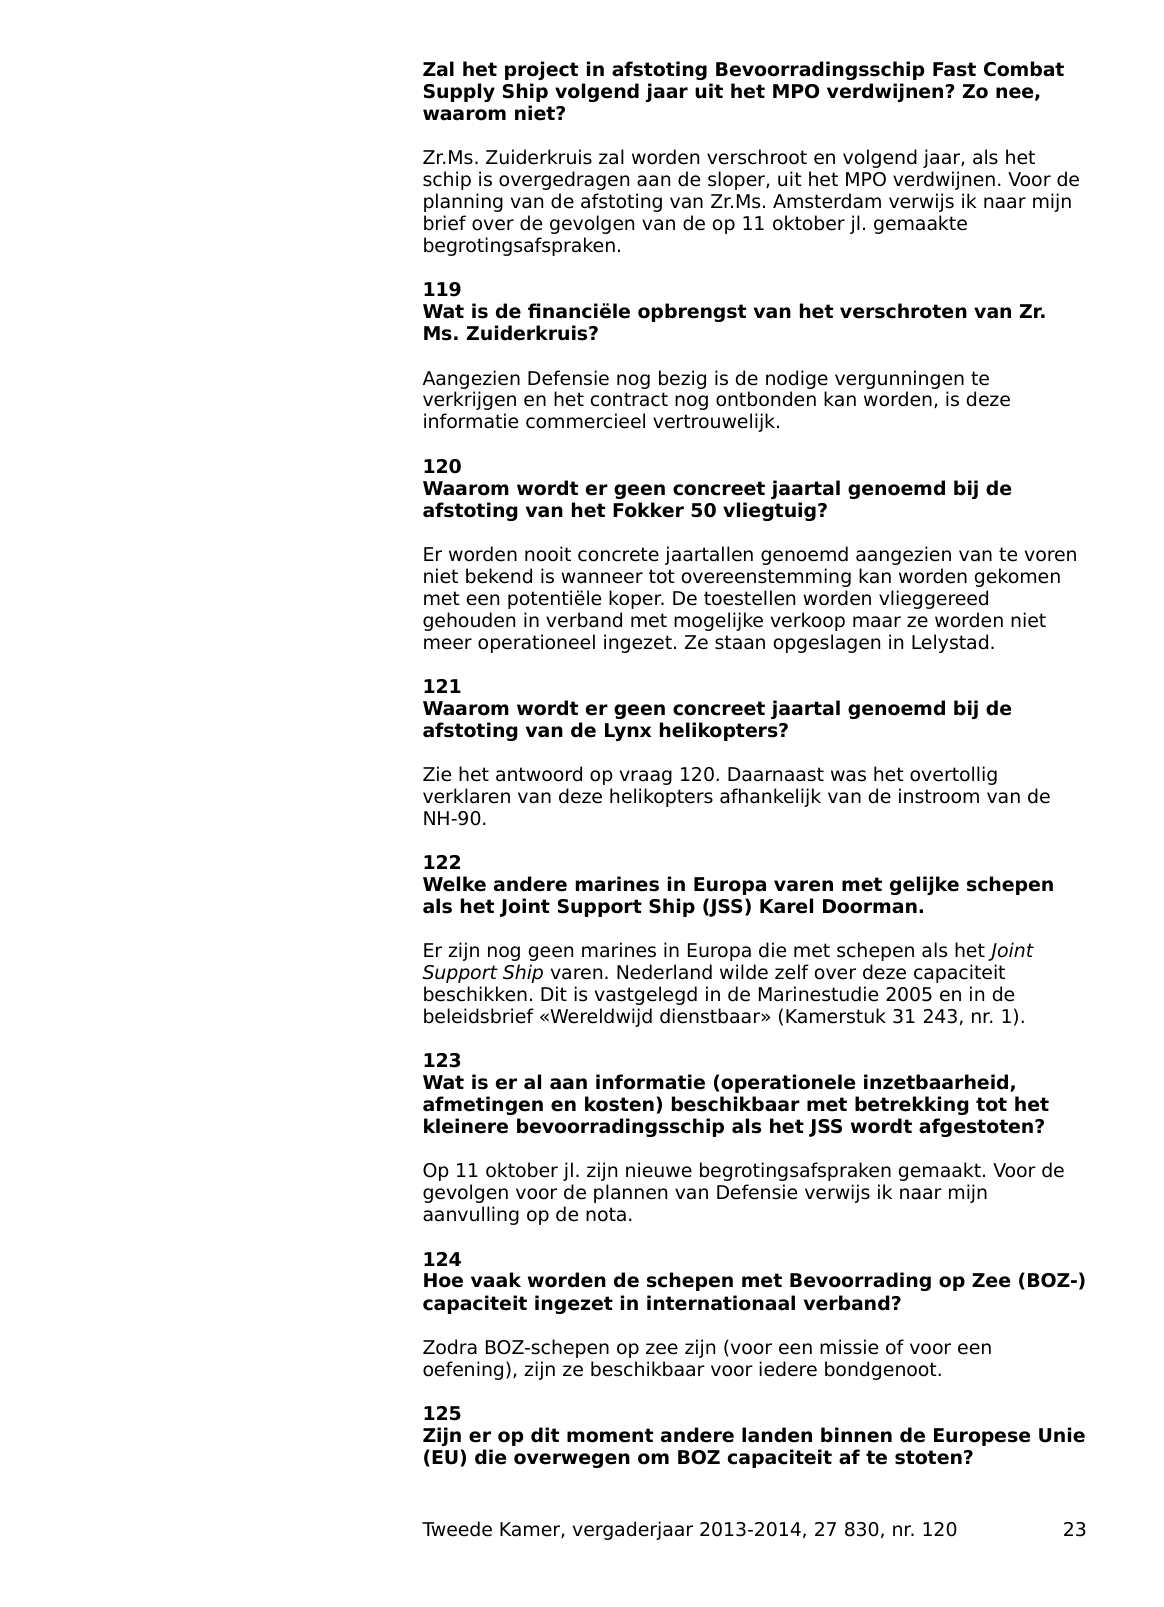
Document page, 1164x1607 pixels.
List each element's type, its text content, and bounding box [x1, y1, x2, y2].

text Er worden nooit concrete jaartallen genoemd aangezien van te voren niet bekend is wanneer tot overeenstemming kan worden gekomen met een potentiële koper. De toestellen worden vlieggereed gehouden in verband met mogelijke verkoop maar ze worden niet meer operationeel ingezet. Ze staan opgeslagen in Lelystad. [422, 544, 1087, 653]
text 124 [422, 1248, 1087, 1270]
text 123 [422, 1050, 1087, 1072]
text Welke andere marines in Europa varen met gelijke schepen als het Joint Support Ship (JSS) Karel Doorman. [422, 874, 1087, 918]
text Waarom wordt er geen concreet jaartal genoemd bij de afstoting van het Fokker 50 vliegtuig? [422, 477, 1087, 521]
text Zijn er op dit moment andere landen binnen de Europese Unie (EU) die overwegen om BOZ capaciteit af te stoten? [422, 1425, 1087, 1469]
text 125 [422, 1403, 1087, 1425]
text Wat is de financiële opbrengst van het verschroten van Zr. Ms. Zuiderkruis? [422, 301, 1087, 345]
text Op 11 oktober jl. zijn nieuwe begrotingsafspraken gemaakt. Voor de gevolgen voor de plannen van Defensie verwijs ik naar mijn aanvulling op de nota. [422, 1160, 1087, 1226]
text 121 [422, 676, 1087, 698]
text Zr.Ms. Zuiderkruis zal worden verschroot en volgend jaar, als het schip is overgedragen aan de sloper, uit het MPO verdwijnen. Voor de planning van de afstoting van Zr.Ms. Amsterdam verwijs ik naar mijn brief over de gevolgen van de op 11 oktober jl. gemaakte begrotingsafspraken. [422, 147, 1087, 257]
text Hoe vaak worden de schepen met Bevoorrading op Zee (BOZ-) capaciteit ingezet in internationaal verband? [422, 1270, 1087, 1314]
text Zodra BOZ-schepen op zee zijn (voor een missie of voor een oefening), zijn ze beschikbaar voor iedere bondgenoot. [422, 1337, 1087, 1381]
text Wat is er al aan informatie (operationele inzetbaarheid, afmetingen en kosten) beschikbaar met betrekking tot het kleinere bevoorradingsschip als het JSS wordt afgestoten? [422, 1072, 1087, 1138]
text Zie het antwoord op vraag 120. Daarnaast was het overtollig verklaren van deze helikopters afhankelijk van de instroom van de NH-90. [422, 764, 1087, 830]
text Aangezien Defensie nog bezig is de nodige vergunningen te verkrijgen en het contract nog ontbonden kan worden, is deze informatie commercieel vertrouwelijk. [422, 367, 1087, 433]
text Zal het project in afstoting Bevoorradingsschip Fast Combat Supply Ship volgend jaar uit het MPO verdwijnen? Zo nee, waarom niet? [422, 59, 1087, 125]
text Waarom wordt er geen concreet jaartal genoemd bij de afstoting van de Lynx helikopters? [422, 698, 1087, 742]
text 120 [422, 456, 1087, 477]
text 119 [422, 279, 1087, 301]
text Er zijn nog geen marines in Europa die met schepen als het Joint Support Ship varen. Nederland wilde zelf over deze capaciteit beschikken. Dit is vastgelegd in de Marinestudie 2005 en in de beleidsbrief «Wereldwijd dienstbaar» (Kamerstuk 31 243, nr. 1). [422, 940, 1087, 1028]
text 122 [422, 852, 1087, 874]
